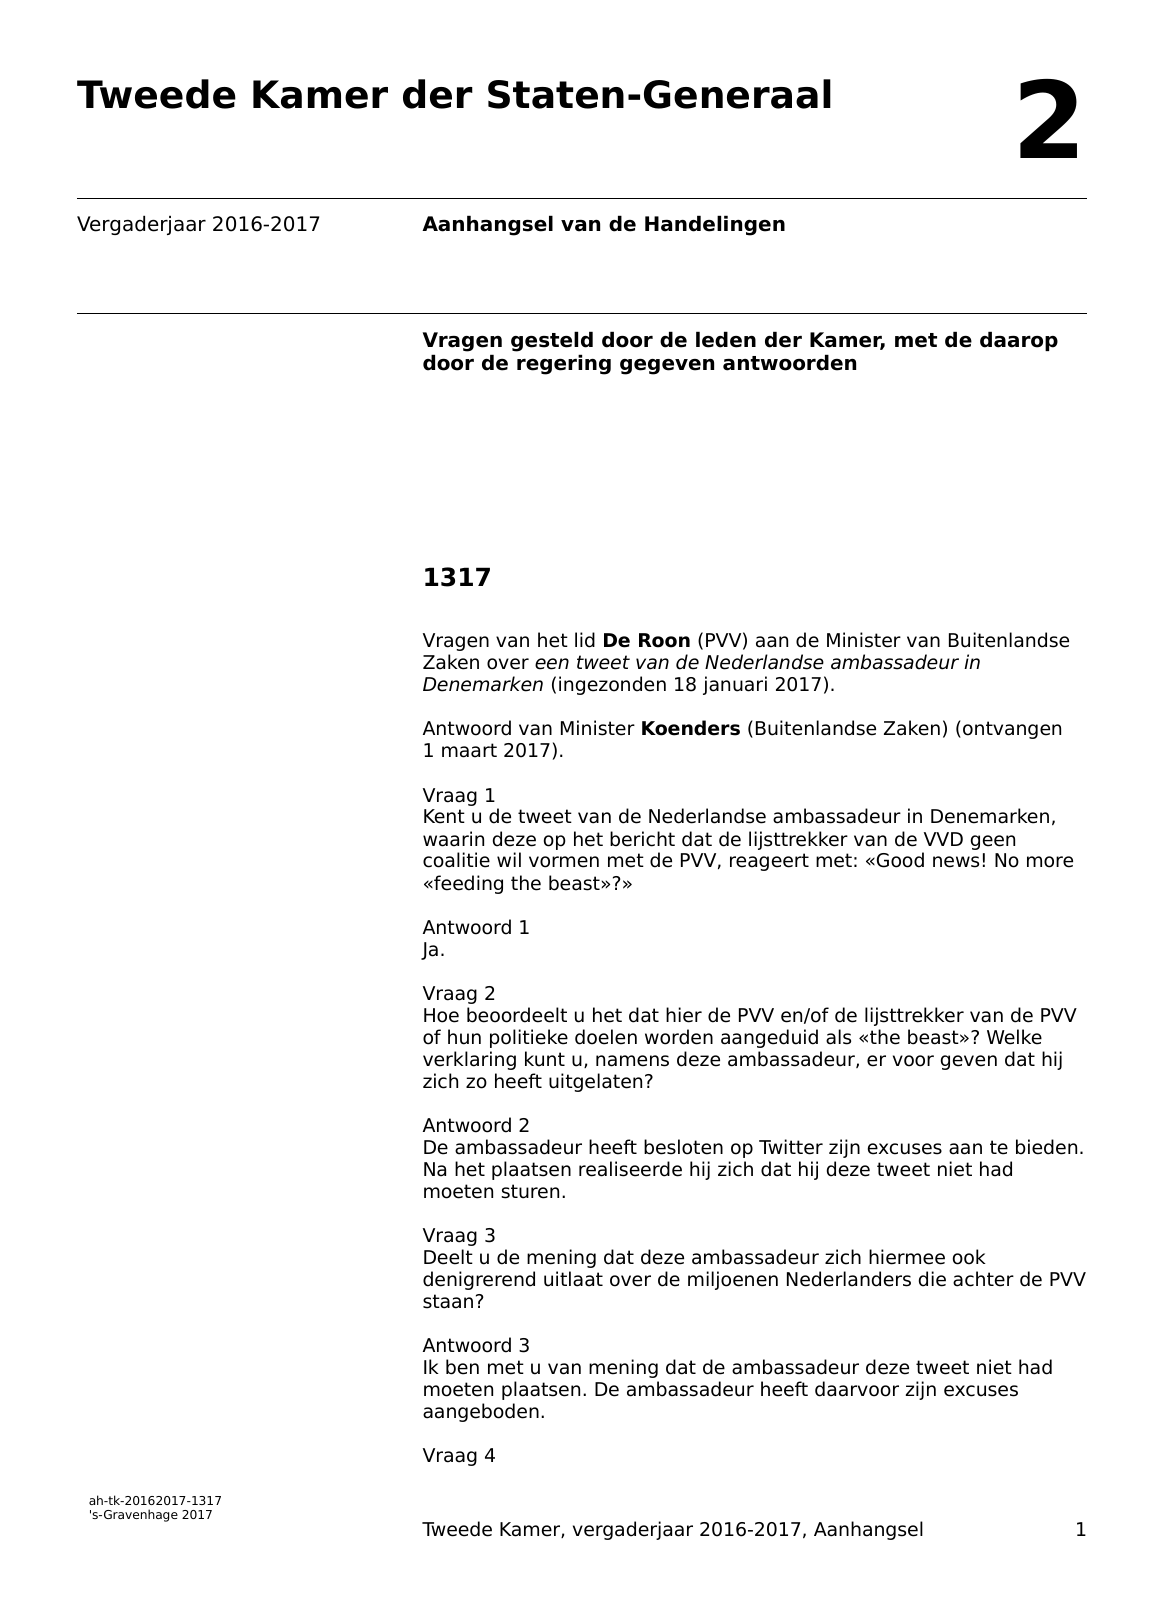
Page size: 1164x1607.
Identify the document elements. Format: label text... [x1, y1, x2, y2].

text Ja. [422, 938, 1087, 961]
text ah-tk-20162017-1317 [88, 1494, 323, 1508]
text De ambassadeur heeft besloten op Twitter zijn excuses aan te bieden. Na het plaatsen realiseerde hij zich dat hij deze tweet niet had moeten sturen. [422, 1137, 1087, 1203]
table_cell Aanhangsel van de Handelingen [422, 199, 1087, 313]
table_cell Vergaderjaar 2016-2017 [77, 199, 422, 313]
text Antwoord van Minister Koenders (Buitenlandse Zaken) (ontvangen 1 maart 2017). [422, 718, 1087, 762]
text Ik ben met u van mening dat de ambassadeur deze tweet niet had moeten plaatsen. De ambassadeur heeft daarvoor zijn excuses aangeboden. [422, 1357, 1087, 1423]
text Deelt u de mening dat deze ambassadeur zich hiermee ook denigrerend uitlaat over de miljoenen Nederlanders die achter de PVV staan? [422, 1247, 1087, 1313]
text Antwoord 2 [422, 1115, 1087, 1137]
text 's-Gravenhage 2017 [88, 1508, 323, 1522]
table_header 2 [886, 59, 1087, 198]
text Antwoord 3 [422, 1335, 1087, 1357]
text Hoe beoordeelt u het dat hier de PVV en/of de lijsttrekker van de PVV of hun politieke doelen worden aangeduid als «the beast»? Welke verklaring kunt u, namens deze ambassadeur, er voor geven dat hij zich zo heeft uitgelaten? [422, 1005, 1087, 1093]
text Vraag 3 [422, 1225, 1087, 1247]
table_cell Vragen gesteld door de leden der Kamer, met de daarop door de regering gegeven antwoorden [422, 314, 1087, 375]
text Vraag 4 [422, 1445, 1087, 1467]
text Vragen van het lid De Roon (PVV) aan de Minister van Buitenlandse Zaken over een tweet van de Nederlandse ambassadeur in Denemarken (ingezonden 18 januari 2017). [422, 630, 1087, 696]
table_cell [77, 314, 422, 375]
text Vraag 2 [422, 983, 1087, 1005]
text Vraag 1 [422, 784, 1087, 806]
text Antwoord 1 [422, 917, 1087, 938]
text Kent u de tweet van de Nederlandse ambassadeur in Denemarken, waarin deze op het bericht dat de lijsttrekker van de VVD geen coalitie wil vormen met de PVV, reageert met: «Good news! No more «feeding the beast»?» [422, 806, 1087, 894]
table_header Tweede Kamer der Staten-Generaal [77, 59, 886, 198]
text 1317 [422, 563, 1087, 592]
